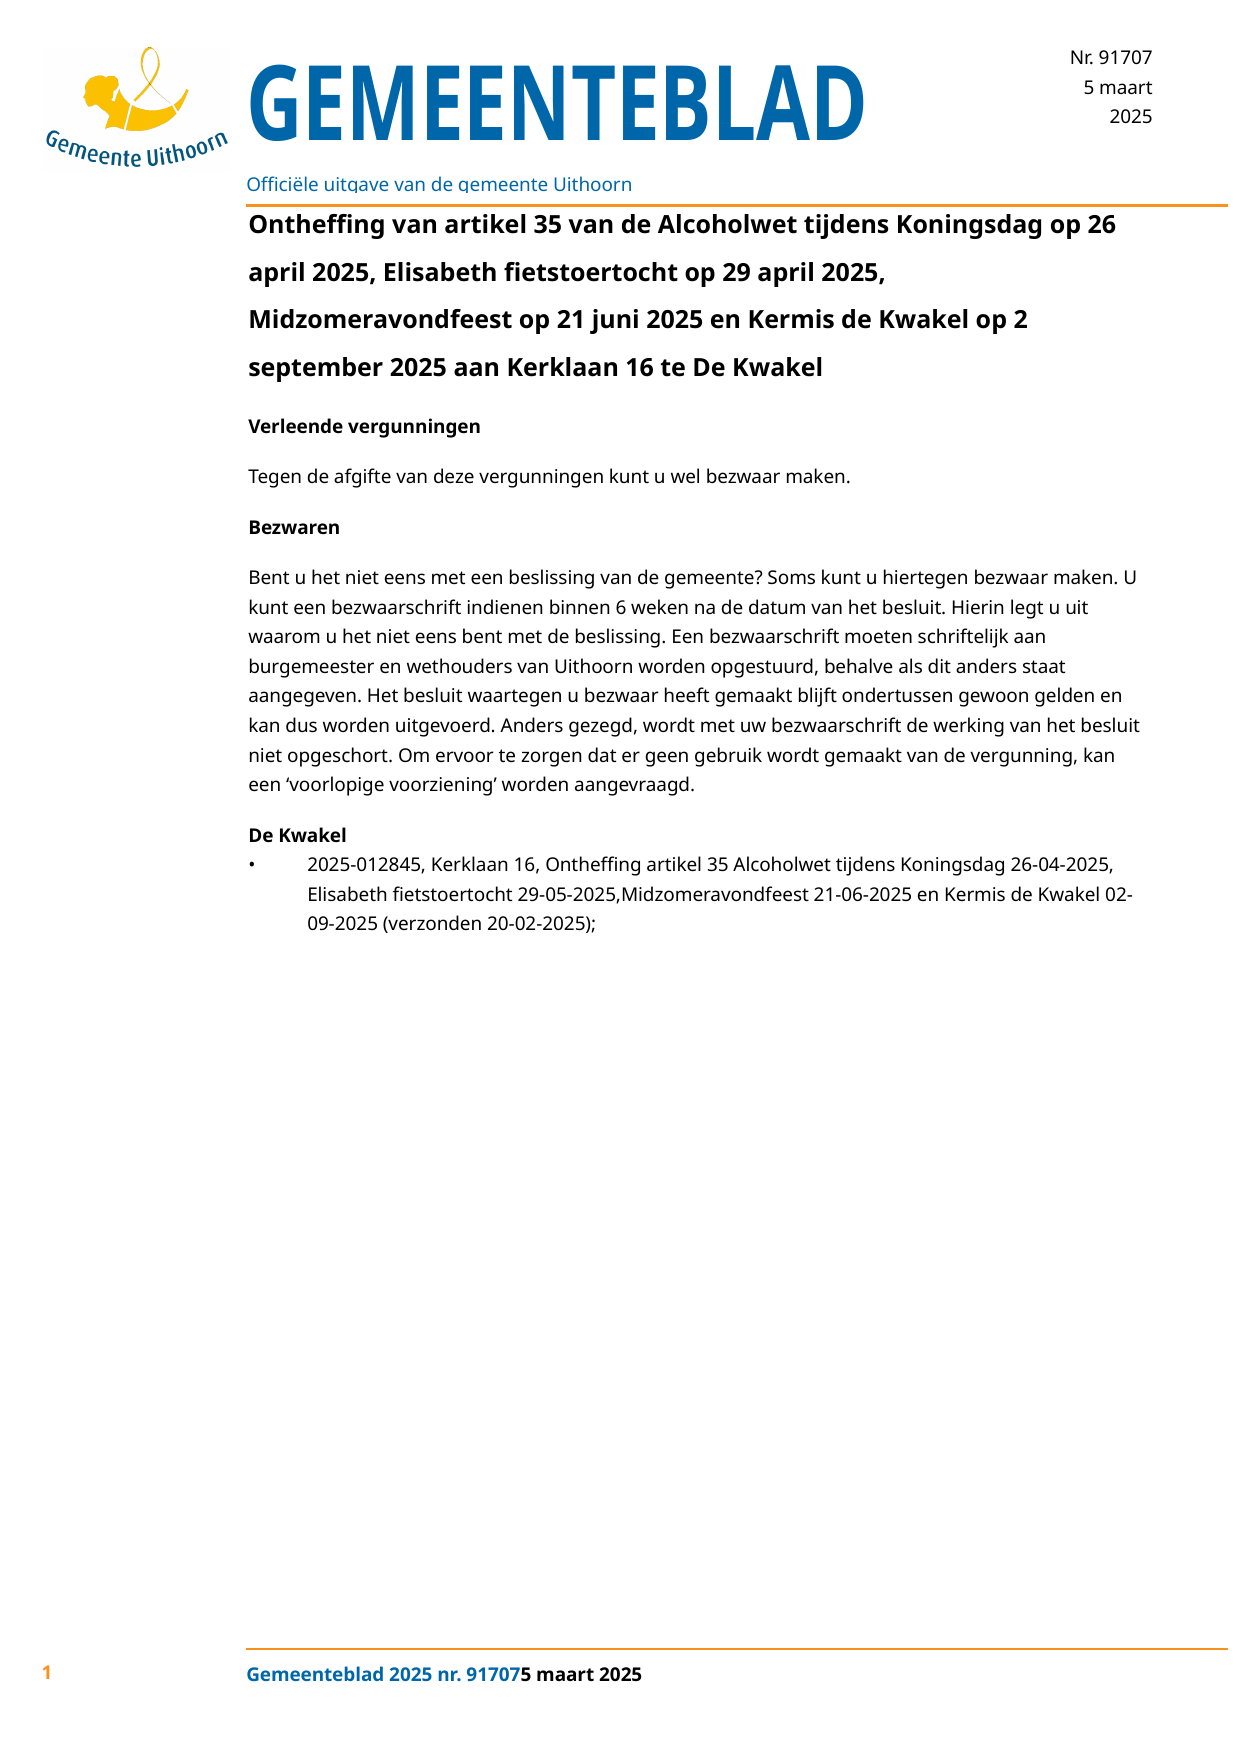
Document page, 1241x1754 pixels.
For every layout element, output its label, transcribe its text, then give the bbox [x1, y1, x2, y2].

text Tegen de afgifte van deze vergunningen kunt u wel bezwaar maken. [248, 463, 1152, 489]
list 2025-012845, Kerklaan 16, Ontheffing artikel 35 Alcoholwet tijdens Koningsdag 26-04-2025, Elisabeth fietstoertocht 29-05-2025,Midzomeravondfeest 21-06-2025 en Kermis de Kwakel 02-09-2025 (verzonden 20-02-2025); [248, 851, 1152, 936]
text Bezwaren [248, 514, 1152, 540]
text De Kwakel [248, 822, 1152, 848]
text Bent u het niet eens met een beslissing van de gemeente? Soms kunt u hiertegen bezwaar maken. U kunt een bezwaarschrift indienen binnen 6 weken na de datum van het besluit. Hierin legt u uit waarom u het niet eens bent met de beslissing. Een bezwaarschrift moeten schriftelijk aan burgemeester en wethouders van Uithoorn worden opgestuurd, behalve als dit anders staat aangegeven. Het besluit waartegen u bezwaar heeft gemaakt blijft ondertussen gewoon gelden en kan dus worden uitgevoerd. Anders gezegd, wordt met uw bezwaarschrift de werking van het besluit niet opgeschort. Om ervoor te zorgen dat er geen gebruik wordt gemaakt van de vergunning, kan een ‘voorlopige voorziening’ worden aangevraagd. [248, 564, 1152, 797]
picture [41, 47, 231, 172]
text Verleende vergunningen [248, 413, 1152, 439]
text Ontheffing van artikel 35 van de Alcoholwet tijdens Koningsdag op 26 april 2025, Elisabeth fietstoertocht op 29 april 2025, Midzomeravondfeest op 21 juni 2025 en Kermis de Kwakel op 2 september 2025 aan Kerklaan 16 te De Kwakel [248, 207, 1152, 384]
